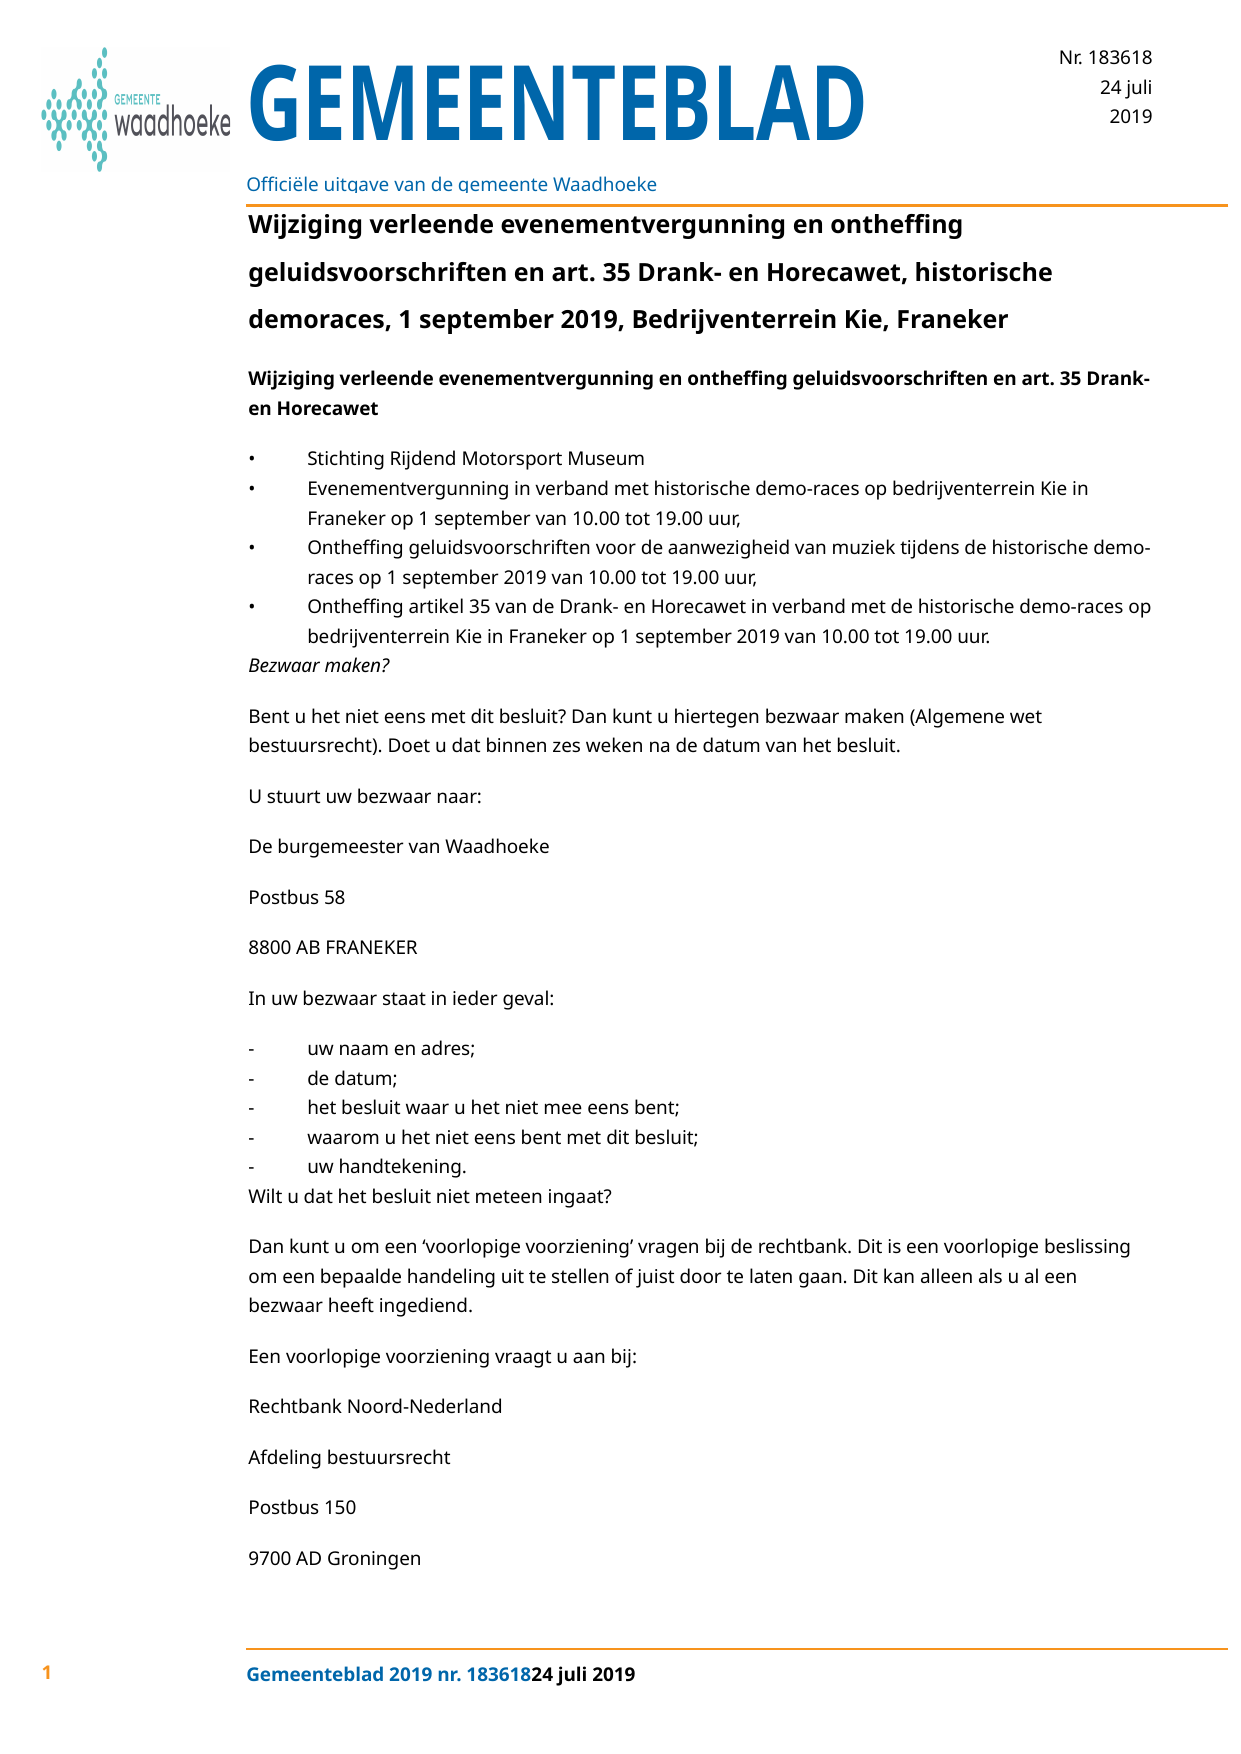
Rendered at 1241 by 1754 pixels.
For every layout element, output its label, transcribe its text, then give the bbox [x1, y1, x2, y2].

picture [41, 47, 231, 172]
list Ontheffing artikel 35 van de Drank- en Horecawet in verband met de historische demo-races op bedrijventerrein Kie in Franeker op 1 september 2019 van 10.00 tot 19.00 uur. [248, 593, 1152, 649]
text 8800 AB FRANEKER [248, 934, 1152, 960]
list Evenementvergunning in verband met historische demo-races op bedrijventerrein Kie in Franeker op 1 september van 10.00 tot 19.00 uur, [248, 475, 1152, 530]
text Bent u het niet eens met dit besluit? Dan kunt u hiertegen bezwaar maken (Algemene wet bestuursrecht). Doet u dat binnen zes weken na de datum van het besluit. [248, 703, 1152, 758]
list waarom u het niet eens bent met dit besluit; [248, 1124, 1152, 1149]
text Wijziging verleende evenementvergunning en ontheffing geluidsvoorschriften en art. 35 Drank- en Horecawet, historische demoraces, 1 september 2019, Bedrijventerrein Kie, Franeker [248, 207, 1152, 336]
list uw naam en adres; [248, 1035, 1152, 1061]
text Afdeling bestuursrecht [248, 1444, 1152, 1469]
list de datum; [248, 1065, 1152, 1090]
text Postbus 150 [248, 1494, 1152, 1520]
list het besluit waar u het niet mee eens bent; [248, 1094, 1152, 1120]
text Een voorlopige voorziening vraagt u aan bij: [248, 1343, 1152, 1369]
text De burgemeester van Waadhoeke [248, 833, 1152, 859]
list uw handtekening. [248, 1153, 1152, 1179]
text Postbus 58 [248, 884, 1152, 909]
list Stichting Rijdend Motorsport Museum [248, 446, 1152, 471]
list Ontheffing geluidsvoorschriften voor de aanwezigheid van muziek tijdens de historische demo-races op 1 september 2019 van 10.00 tot 19.00 uur, [248, 534, 1152, 589]
text Bezwaar maken? [248, 653, 1152, 678]
text 9700 AD Groningen [248, 1545, 1152, 1570]
text U stuurt uw bezwaar naar: [248, 783, 1152, 809]
text Rechtbank Noord-Nederland [248, 1393, 1152, 1419]
text Wilt u dat het besluit niet meteen ingaat? [248, 1183, 1152, 1209]
text Dan kunt u om een ‘voorlopige voorziening’ vragen bij de rechtbank. Dit is een voorlopige beslissing om een bepaalde handeling uit te stellen of juist door te laten gaan. Dit kan alleen als u al een bezwaar heeft ingediend. [248, 1233, 1152, 1318]
text Wijziging verleende evenementvergunning en ontheffing geluidsvoorschriften en art. 35 Drank- en Horecawet [248, 366, 1152, 421]
text In uw bezwaar staat in ieder geval: [248, 985, 1152, 1010]
